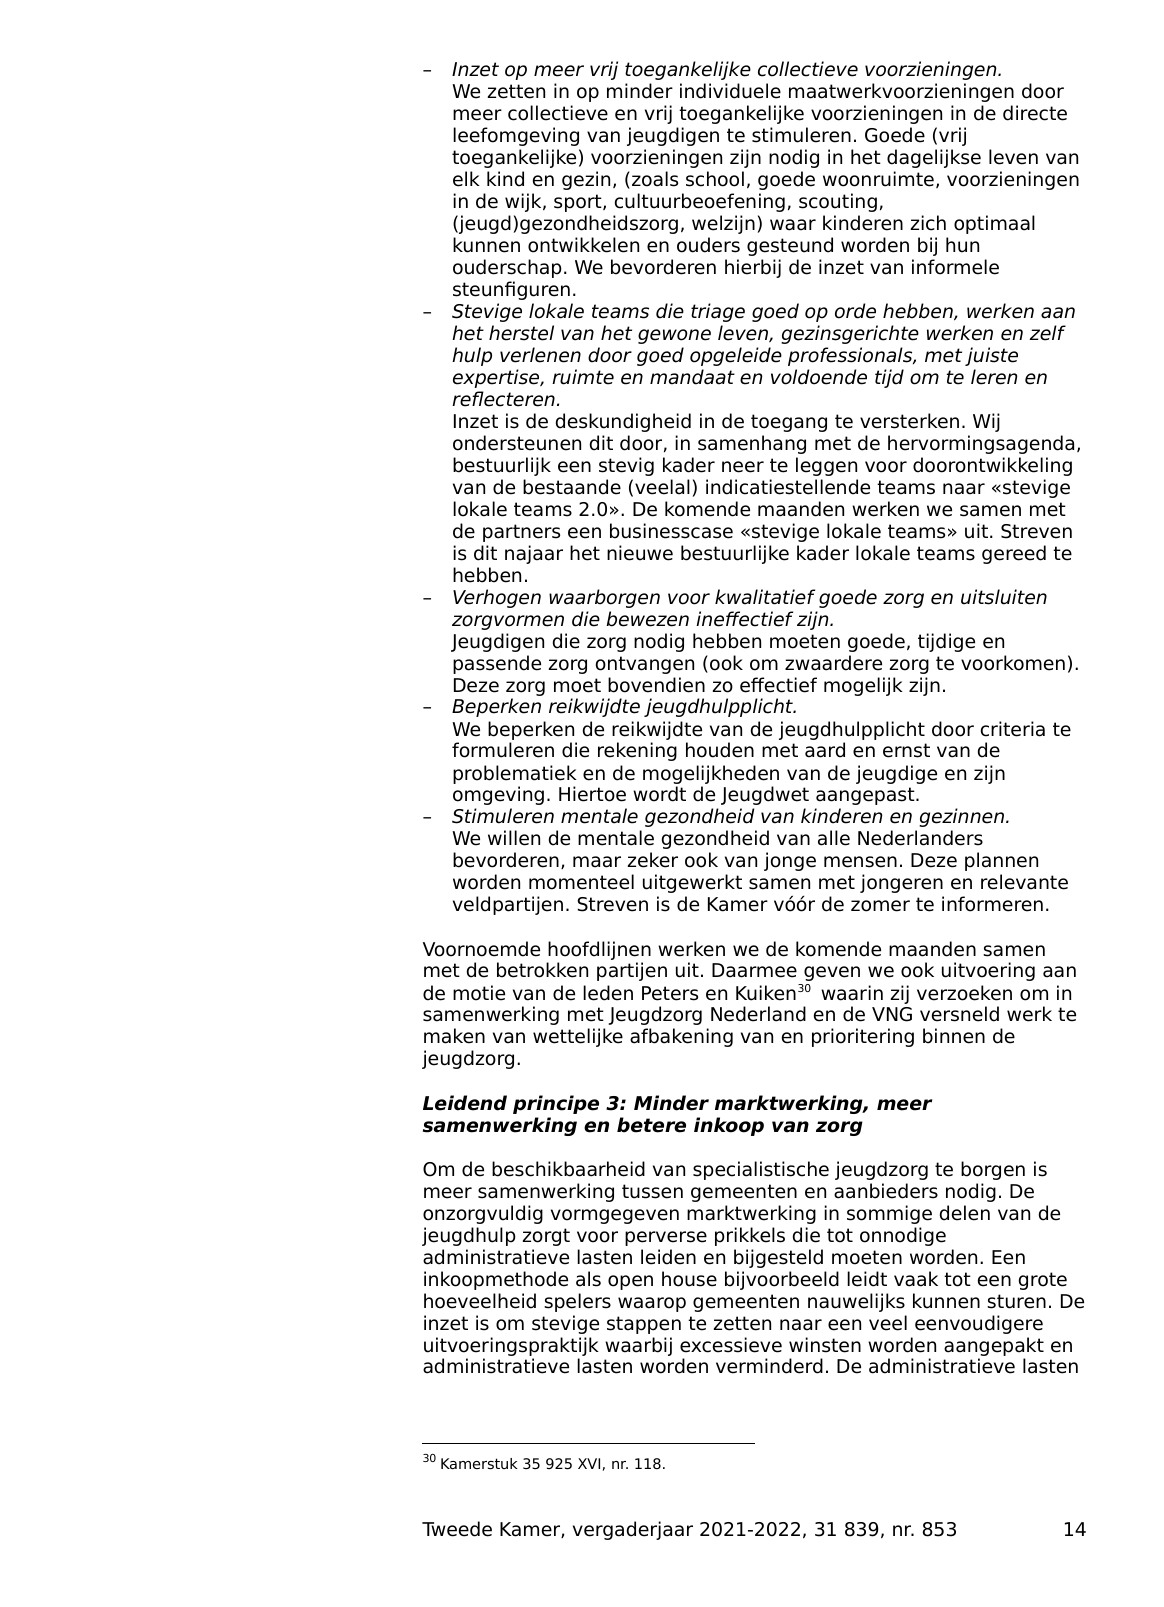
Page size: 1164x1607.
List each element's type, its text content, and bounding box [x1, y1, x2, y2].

text Inzet is de deskundigheid in de toegang te versterken. Wij ondersteunen dit door, in samenhang met de hervormingsagenda, bestuurlijk een stevig kader neer te leggen voor doorontwikkeling van de bestaande (veelal) indicatiestellende teams naar «stevige lokale teams 2.0». De komende maanden werken we samen met de partners een businesscase «stevige lokale teams» uit. Streven is dit najaar het nieuwe bestuurlijke kader lokale teams gereed te hebben. [452, 411, 1087, 587]
text – Inzet op meer vrij toegankelijke collectieve voorzieningen. [422, 59, 1087, 81]
text – Stimuleren mentale gezondheid van kinderen en gezinnen. [422, 806, 1087, 828]
text Kamerstuk 35 925 XVI, nr. 118. [422, 1452, 1087, 1474]
text – Stevige lokale teams die triage goed op orde hebben, werken aan het herstel van het gewone leven, gezinsgerichte werken en zelf hulp verlenen door goed opgeleide professionals, met juiste expertise, ruimte en mandaat en voldoende tijd om te leren en reflecteren. [422, 301, 1087, 411]
subtitle Leidend principe 3: Minder marktwerking, meer samenwerking en betere inkoop van zorg [422, 1092, 1087, 1136]
text Jeugdigen die zorg nodig hebben moeten goede, tijdige en passende zorg ontvangen (ook om zwaardere zorg te voorkomen). Deze zorg moet bovendien zo effectief mogelijk zijn. [452, 631, 1087, 696]
text We willen de mentale gezondheid van alle Nederlanders bevorderen, maar zeker ook van jonge mensen. Deze plannen worden momenteel uitgewerkt samen met jongeren en relevante veldpartijen. Streven is de Kamer vóór de zomer te informeren. [452, 828, 1087, 916]
text – Beperken reikwijdte jeugdhulpplicht. [422, 696, 1087, 718]
text We zetten in op minder individuele maatwerkvoorzieningen door meer collectieve en vrij toegankelijke voorzieningen in de directe leefomgeving van jeugdigen te stimuleren. Goede (vrij toegankelijke) voorzieningen zijn nodig in het dagelijkse leven van elk kind en gezin, (zoals school, goede woonruimte, voorzieningen in de wijk, sport, cultuurbeoefening, scouting, (jeugd)gezondheidszorg, welzijn) waar kinderen zich optimaal kunnen ontwikkelen en ouders gesteund worden bij hun ouderschap. We bevorderen hierbij de inzet van informele steunfiguren. [452, 81, 1087, 301]
text – Verhogen waarborgen voor kwalitatief goede zorg en uitsluiten zorgvormen die bewezen ineffectief zijn. [422, 587, 1087, 631]
text We beperken de reikwijdte van de jeugdhulpplicht door criteria te formuleren die rekening houden met aard en ernst van de problematiek en de mogelijkheden van de jeugdige en zijn omgeving. Hiertoe wordt de Jeugdwet aangepast. [452, 718, 1087, 806]
text Om de beschikbaarheid van specialistische jeugdzorg te borgen is meer samenwerking tussen gemeenten en aanbieders nodig. De onzorgvuldig vormgegeven marktwerking in sommige delen van de jeugdhulp zorgt voor perverse prikkels die tot onnodige administratieve lasten leiden en bijgesteld moeten worden. Een inkoopmethode als open house bijvoorbeeld leidt vaak tot een grote hoeveelheid spelers waarop gemeenten nauwelijks kunnen sturen. De inzet is om stevige stappen te zetten naar een veel eenvoudigere uitvoeringspraktijk waarbij excessieve winsten worden aangepakt en administratieve lasten worden verminderd. De administratieve lasten [422, 1159, 1087, 1378]
text Voornoemde hoofdlijnen werken we de komende maanden samen met de betrokken partijen uit. Daarmee geven we ook uitvoering aan de motie van de leden Peters en Kuiken waarin zij verzoeken om in samenwerking met Jeugdzorg Nederland en de VNG versneld werk te maken van wettelijke afbakening van en prioritering binnen de jeugdzorg. [422, 938, 1087, 1070]
